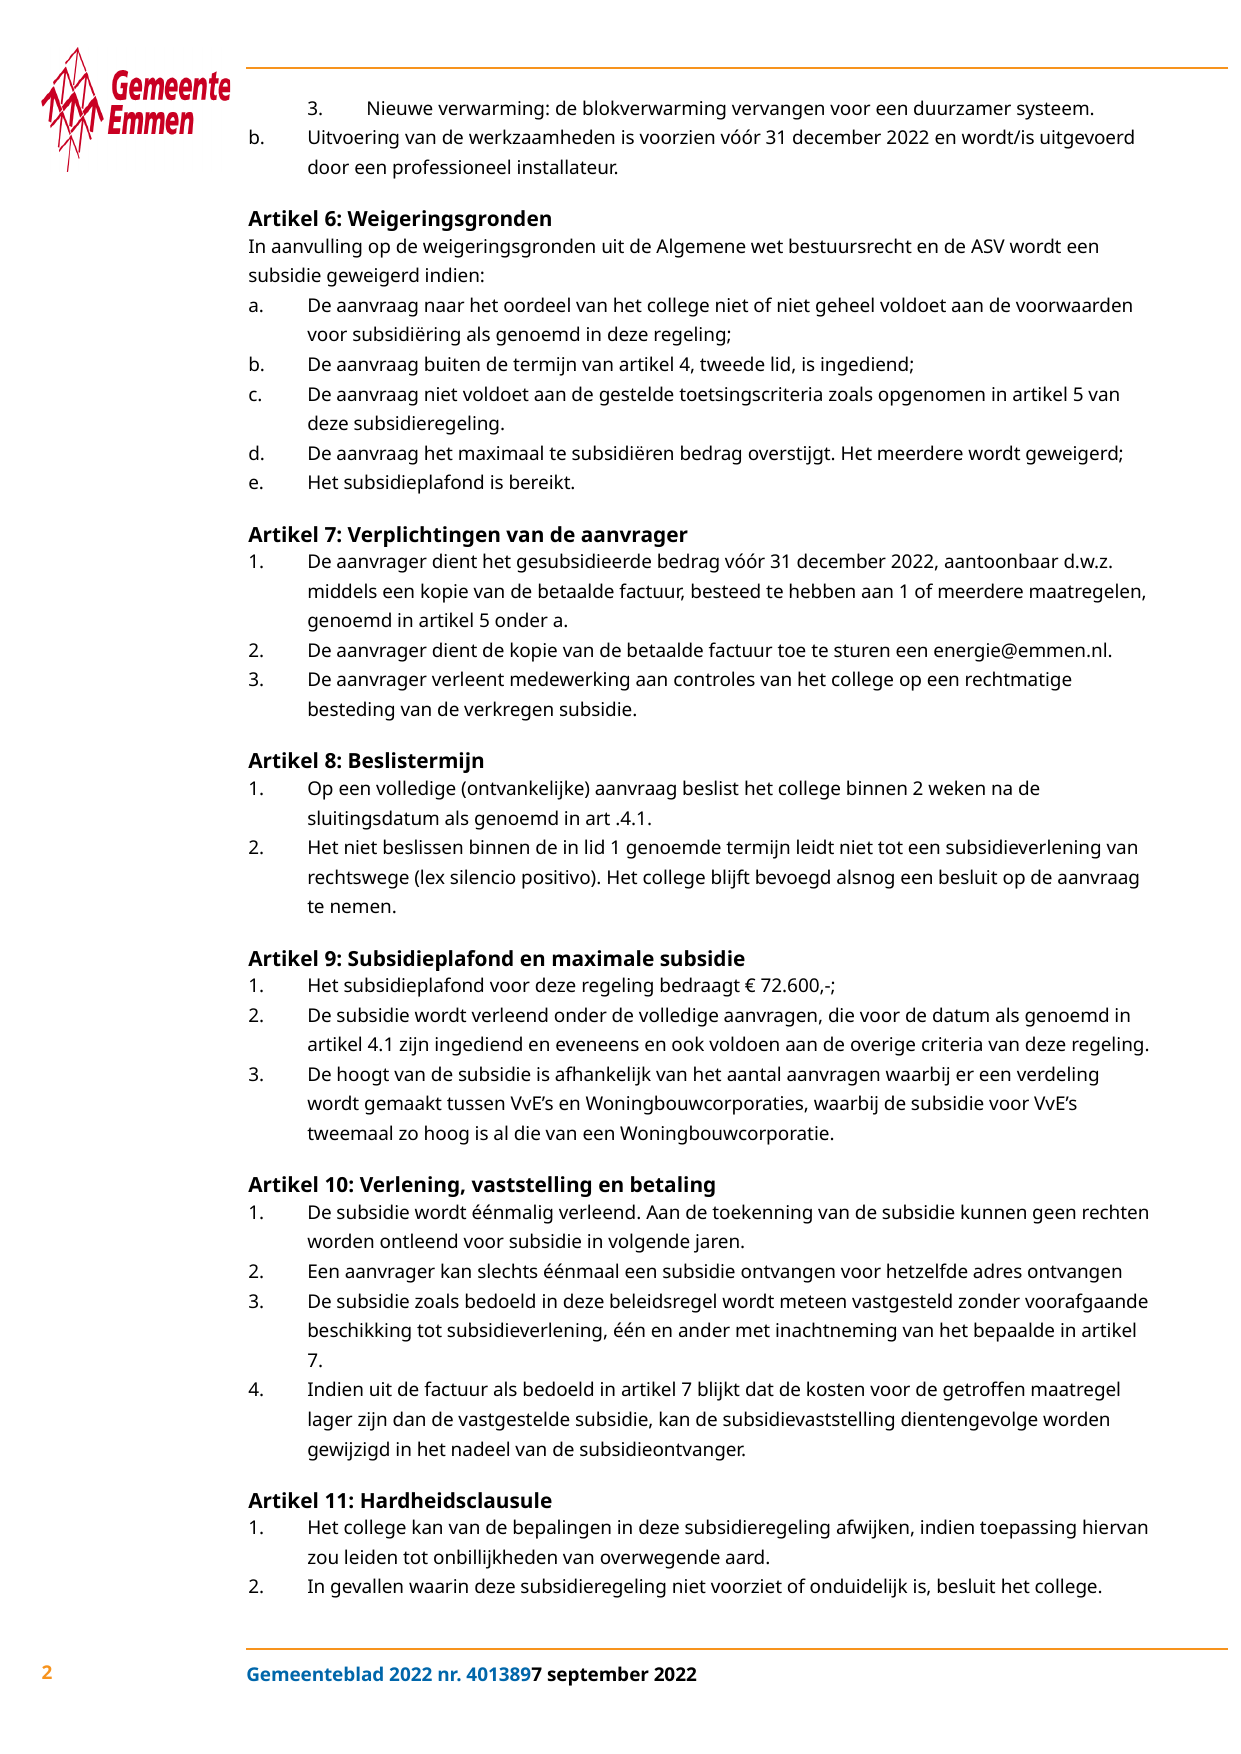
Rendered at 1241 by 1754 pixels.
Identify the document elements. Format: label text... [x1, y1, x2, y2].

list Het subsidieplafond voor deze regeling bedraagt € 72.600,-; [248, 972, 1152, 998]
list Het college kan van de bepalingen in deze subsidieregeling afwijken, indien toepassing hiervan zou leiden tot onbillijkheden van overwegende aard. [248, 1514, 1152, 1570]
list Een aanvrager kan slechts éénmaal een subsidie ontvangen voor hetzelfde adres ontvangen [248, 1258, 1152, 1284]
list Nieuwe verwarming: de blokverwarming vervangen voor een duurzamer systeem. [307, 95, 1152, 121]
list De aanvrager dient de kopie van de betaalde factuur toe te sturen een energie@emmen.nl. [248, 637, 1152, 663]
list Het subsidieplafond is bereikt. [248, 469, 1152, 495]
text Artikel 11: Hardheidsclausule [248, 1486, 1152, 1514]
list De subsidie wordt éénmalig verleend. Aan de toekenning van de subsidie kunnen geen rechten worden ontleend voor subsidie in volgende jaren. [248, 1199, 1152, 1254]
text Artikel 6: Weigeringsgronden [248, 204, 1152, 233]
list De subsidie zoals bedoeld in deze beleidsregel wordt meteen vastgesteld zonder voorafgaande beschikking tot subsidieverlening, één en ander met inachtneming van het bepaalde in artikel 7. [248, 1288, 1152, 1373]
text Artikel 7: Verplichtingen van de aanvrager [248, 520, 1152, 548]
list In gevallen waarin deze subsidieregeling niet voorziet of onduidelijk is, besluit het college. [248, 1574, 1152, 1599]
list Op een volledige (ontvankelijke) aanvraag beslist het college binnen 2 weken na de sluitingsdatum als genoemd in art .4.1. [248, 775, 1152, 830]
list De subsidie wordt verleend onder de volledige aanvragen, die voor de datum als genoemd in artikel 4.1 zijn ingediend en eveneens en ook voldoen aan de overige criteria van deze regeling. [248, 1002, 1152, 1057]
text Artikel 10: Verlening, vaststelling en betaling [248, 1171, 1152, 1199]
list De hoogt van de subsidie is afhankelijk van het aantal aanvragen waarbij er een verdeling wordt gemaakt tussen VvE’s en Woningbouwcorporaties, waarbij de subsidie voor VvE’s tweemaal zo hoog is al die van een Woningbouwcorporatie. [248, 1061, 1152, 1146]
list De aanvraag naar het oordeel van het college niet of niet geheel voldoet aan de voorwaarden voor subsidiëring als genoemd in deze regeling; [248, 292, 1152, 347]
list Het niet beslissen binnen de in lid 1 genoemde termijn leidt niet tot een subsidieverlening van rechtswege (lex silencio positivo). Het college blijft bevoegd alsnog een besluit op de aanvraag te nemen. [248, 834, 1152, 919]
text In aanvulling op de weigeringsgronden uit de Algemene wet bestuursrecht en de ASV wordt een subsidie geweigerd indien: [248, 233, 1152, 288]
list Indien uit de factuur als bedoeld in artikel 7 blijkt dat de kosten voor de getroffen maatregel lager zijn dan de vastgestelde subsidie, kan de subsidievaststelling dientengevolge worden gewijzigd in het nadeel van de subsidieontvanger. [248, 1377, 1152, 1461]
picture [41, 47, 231, 172]
list De aanvraag het maximaal te subsidiëren bedrag overstijgt. Het meerdere wordt geweigerd; [248, 440, 1152, 466]
list De aanvrager verleent medewerking aan controles van het college op een rechtmatige besteding van de verkregen subsidie. [248, 667, 1152, 722]
list De aanvrager dient het gesubsidieerde bedrag vóór 31 december 2022, aantoonbaar d.w.z. middels een kopie van de betaalde factuur, besteed te hebben aan 1 of meerdere maatregelen, genoemd in artikel 5 onder a. [248, 548, 1152, 633]
list De aanvraag niet voldoet aan de gestelde toetsingscriteria zoals opgenomen in artikel 5 van deze subsidieregeling. [248, 381, 1152, 436]
text Artikel 8: Beslistermijn [248, 747, 1152, 775]
text Artikel 9: Subsidieplafond en maximale subsidie [248, 944, 1152, 972]
list Uitvoering van de werkzaamheden is voorzien vóór 31 december 2022 en wordt/is uitgevoerd door een professioneel installateur. [248, 124, 1152, 180]
list De aanvraag buiten de termijn van artikel 4, tweede lid, is ingediend; [248, 351, 1152, 377]
